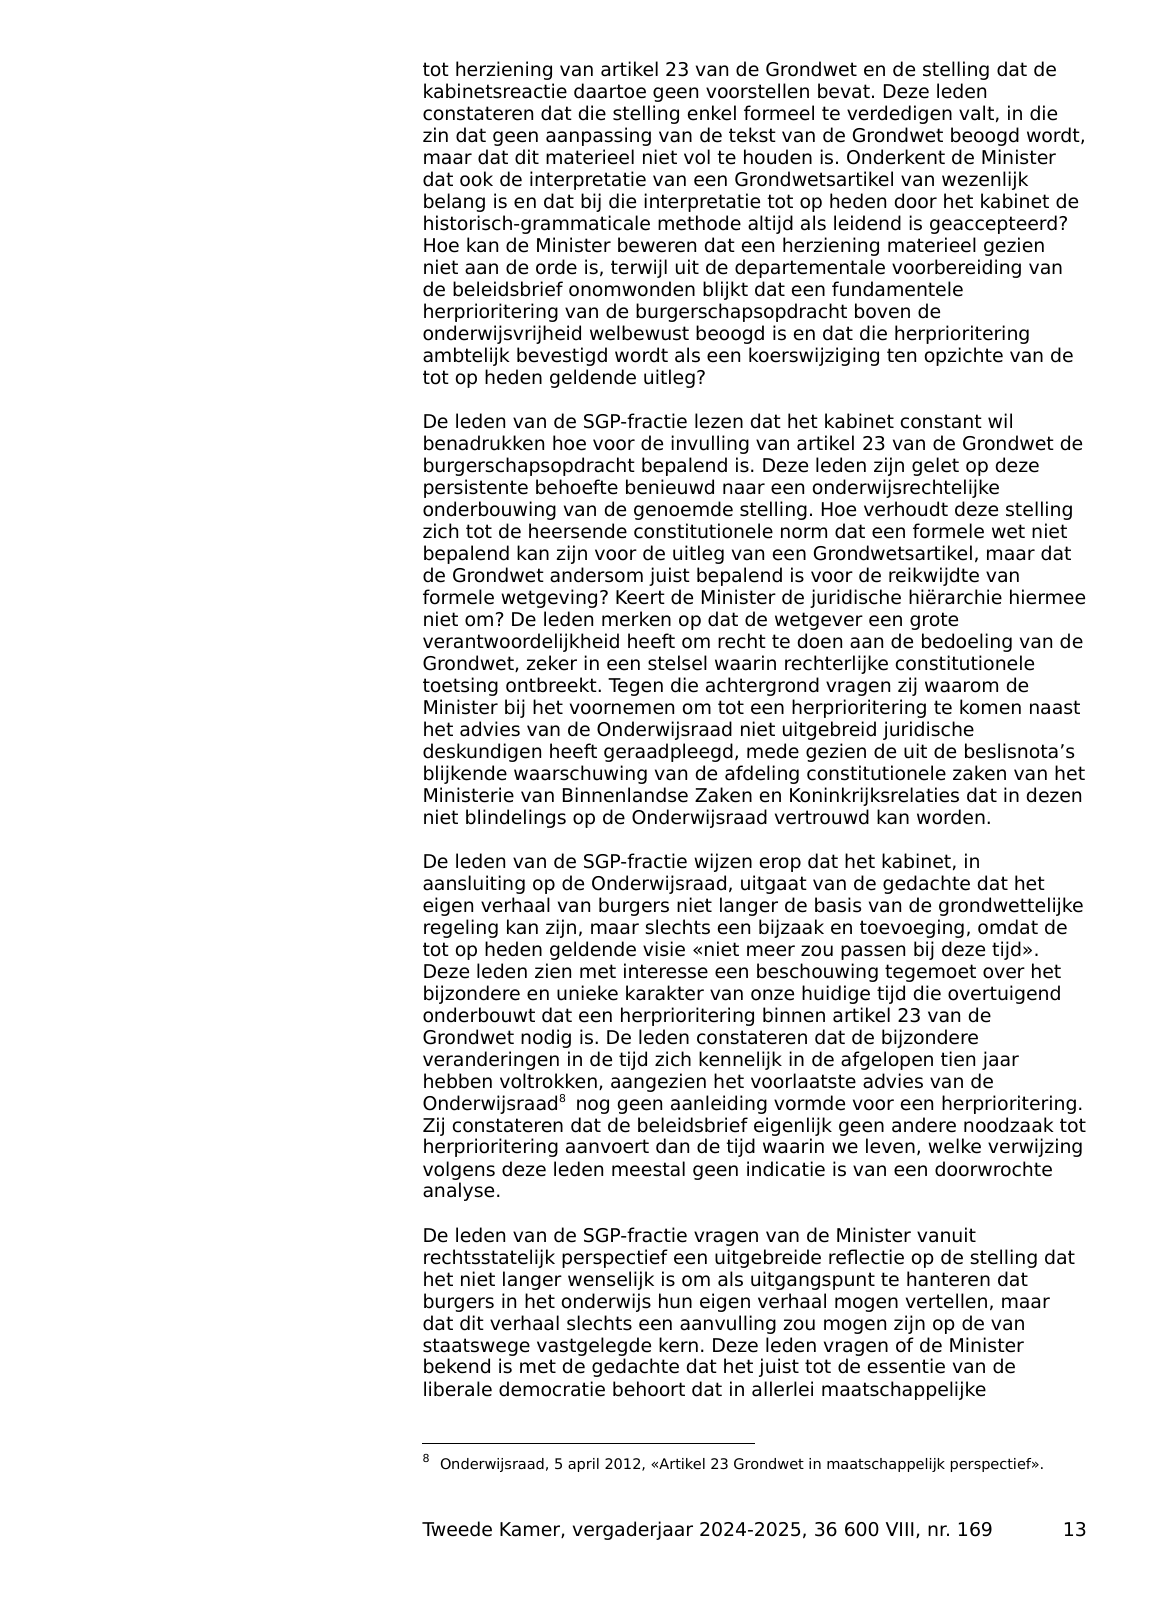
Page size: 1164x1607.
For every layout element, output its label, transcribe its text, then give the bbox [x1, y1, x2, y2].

text tot herziening van artikel 23 van de Grondwet en de stelling dat de kabinetsreactie daartoe geen voorstellen bevat. Deze leden constateren dat die stelling enkel formeel te verdedigen valt, in die zin dat geen aanpassing van de tekst van de Grondwet beoogd wordt, maar dat dit materieel niet vol te houden is. Onderkent de Minister dat ook de interpretatie van een Grondwetsartikel van wezenlijk belang is en dat bij die interpretatie tot op heden door het kabinet de historisch-grammaticale methode altijd als leidend is geaccepteerd? Hoe kan de Minister beweren dat een herziening materieel gezien niet aan de orde is, terwijl uit de departementale voorbereiding van de beleidsbrief onomwonden blijkt dat een fundamentele herprioritering van de burgerschapsopdracht boven de onderwijsvrijheid welbewust beoogd is en dat die herprioritering ambtelijk bevestigd wordt als een koerswijziging ten opzichte van de tot op heden geldende uitleg? [422, 59, 1087, 389]
text De leden van de SGP-fractie wijzen erop dat het kabinet, in aansluiting op de Onderwijsraad, uitgaat van de gedachte dat het eigen verhaal van burgers niet langer de basis van de grondwettelijke regeling kan zijn, maar slechts een bijzaak en toevoeging, omdat de tot op heden geldende visie «niet meer zou passen bij deze tijd». Deze leden zien met interesse een beschouwing tegemoet over het bijzondere en unieke karakter van onze huidige tijd die overtuigend onderbouwt dat een herprioritering binnen artikel 23 van de Grondwet nodig is. De leden constateren dat de bijzondere veranderingen in de tijd zich kennelijk in de afgelopen tien jaar hebben voltrokken, aangezien het voorlaatste advies van de Onderwijsraad nog geen aanleiding vormde voor een herprioritering. Zij constateren dat de beleidsbrief eigenlijk geen andere noodzaak tot herprioritering aanvoert dan de tijd waarin we leven, welke verwijzing volgens deze leden meestal geen indicatie is van een doorwrochte analyse. [422, 851, 1087, 1202]
text De leden van de SGP-fractie lezen dat het kabinet constant wil benadrukken hoe voor de invulling van artikel 23 van de Grondwet de burgerschapsopdracht bepalend is. Deze leden zijn gelet op deze persistente behoefte benieuwd naar een onderwijsrechtelijke onderbouwing van de genoemde stelling. Hoe verhoudt deze stelling zich tot de heersende constitutionele norm dat een formele wet niet bepalend kan zijn voor de uitleg van een Grondwetsartikel, maar dat de Grondwet andersom juist bepalend is voor de reikwijdte van formele wetgeving? Keert de Minister de juridische hiërarchie hiermee niet om? De leden merken op dat de wetgever een grote verantwoordelijkheid heeft om recht te doen aan de bedoeling van de Grondwet, zeker in een stelsel waarin rechterlijke constitutionele toetsing ontbreekt. Tegen die achtergrond vragen zij waarom de Minister bij het voornemen om tot een herprioritering te komen naast het advies van de Onderwijsraad niet uitgebreid juridische deskundigen heeft geraadpleegd, mede gezien de uit de beslisnota’s blijkende waarschuwing van de afdeling constitutionele zaken van het Ministerie van Binnenlandse Zaken en Koninkrijksrelaties dat in dezen niet blindelings op de Onderwijsraad vertrouwd kan worden. [422, 411, 1087, 828]
text De leden van de SGP-fractie vragen van de Minister vanuit rechtsstatelijk perspectief een uitgebreide reflectie op de stelling dat het niet langer wenselijk is om als uitgangspunt te hanteren dat burgers in het onderwijs hun eigen verhaal mogen vertellen, maar dat dit verhaal slechts een aanvulling zou mogen zijn op de van staatswege vastgelegde kern. Deze leden vragen of de Minister bekend is met de gedachte dat het juist tot de essentie van de liberale democratie behoort dat in allerlei maatschappelijke [422, 1224, 1087, 1400]
text Onderwijsraad, 5 april 2012, «Artikel 23 Grondwet in maatschappelijk perspectief». [422, 1452, 1087, 1474]
